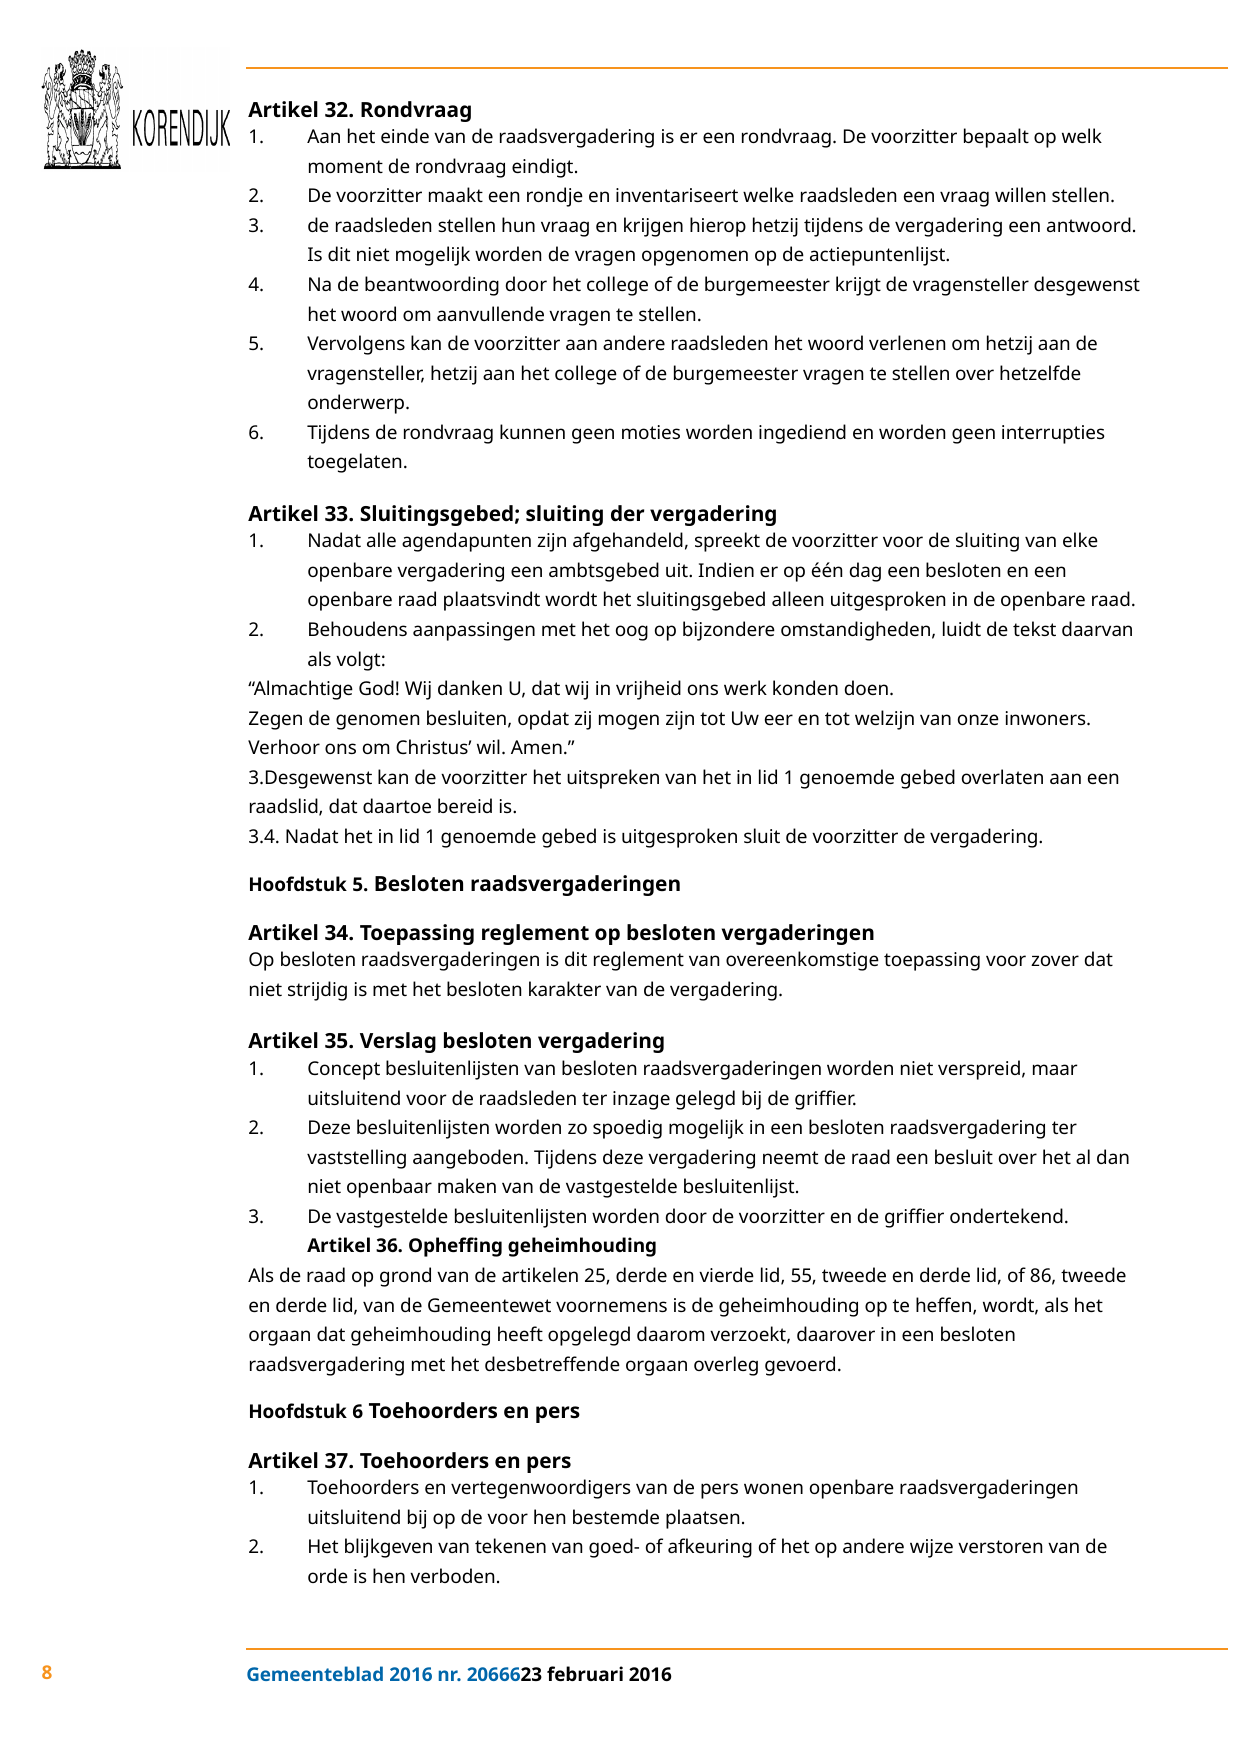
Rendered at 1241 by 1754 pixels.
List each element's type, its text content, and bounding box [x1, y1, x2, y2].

list Deze besluitenlijsten worden zo spoedig mogelijk in een besloten raadsvergadering ter vaststelling aangeboden. Tijdens deze vergadering neemt de raad een besluit over het al dan niet openbaar maken van de vastgestelde besluitenlijst. [248, 1114, 1152, 1199]
list Nadat alle agendapunten zijn afgehandeld, spreekt de voorzitter voor de sluiting van elke openbare vergadering een ambtsgebed uit. Indien er op één dag een besloten en een openbare raad plaatsvindt wordt het sluitingsgebed alleen uitgesproken in de openbare raad. [248, 527, 1152, 612]
text Artikel 37. Toehoorders en pers [248, 1446, 1152, 1474]
list Aan het einde van de raadsvergadering is er een rondvraag. De voorzitter bepaalt op welk moment de rondvraag eindigt. [248, 123, 1152, 178]
text 3.4. Nadat het in lid 1 genoemde gebed is uitgesproken sluit de voorzitter de vergadering. [248, 823, 1152, 849]
list Artikel 36. Opheffing geheimhouding [248, 1233, 1152, 1258]
list Na de beantwoording door het college of de burgemeester krijgt de vragensteller desgewenst het woord om aanvullende vragen te stellen. [248, 271, 1152, 326]
text Hoofdstuk 6 Toehoorders en pers [248, 1397, 1152, 1425]
list Vervolgens kan de voorzitter aan andere raadsleden het woord verlenen om hetzij aan de vragensteller, hetzij aan het college of de burgemeester vragen te stellen over hetzelfde onderwerp. [248, 330, 1152, 415]
text Hoofdstuk 5. Besloten raadsvergaderingen [248, 869, 1152, 897]
text Artikel 34. Toepassing reglement op besloten vergaderingen [248, 918, 1152, 947]
list Toehoorders en vertegenwoordigers van de pers wonen openbare raadsvergaderingen uitsluitend bij op de voor hen bestemde plaatsen. [248, 1474, 1152, 1529]
text Artikel 35. Verslag besloten vergadering [248, 1027, 1152, 1055]
text 3.Desgewenst kan de voorzitter het uitspreken van het in lid 1 genoemde gebed overlaten aan een raadslid, dat daartoe bereid is. [248, 764, 1152, 819]
text Op besloten raadsvergaderingen is dit reglement van overeenkomstige toepassing voor zover dat niet strijdig is met het besloten karakter van de vergadering. [248, 947, 1152, 1002]
list Het blijkgeven van tekenen van goed- of afkeuring of het op andere wijze verstoren van de orde is hen verboden. [248, 1533, 1152, 1589]
list Behoudens aanpassingen met het oog op bijzondere omstandigheden, luidt de tekst daarvan als volgt: [248, 616, 1152, 672]
list Tijdens de rondvraag kunnen geen moties worden ingediend en worden geen interrupties toegelaten. [248, 419, 1152, 474]
text Als de raad op grond van de artikelen 25, derde en vierde lid, 55, tweede en derde lid, of 86, tweede en derde lid, van de Gemeentewet voornemens is de geheimhouding op te heffen, wordt, als het orgaan dat geheimhouding heeft opgelegd daarom verzoekt, daarover in een besloten raadsvergadering met het desbetreffende orgaan overleg gevoerd. [248, 1262, 1152, 1377]
list De vastgestelde besluitenlijsten worden door de voorzitter en de griffier ondertekend. [248, 1203, 1152, 1229]
list Concept besluitenlijsten van besloten raadsvergaderingen worden niet verspreid, maar uitsluitend voor de raadsleden ter inzage gelegd bij de griffier. [248, 1055, 1152, 1110]
text Zegen de genomen besluiten, opdat zij mogen zijn tot Uw eer en tot welzijn van onze inwoners. Verhoor ons om Christus’ wil. Amen.” [248, 705, 1152, 760]
text Artikel 33. Sluitingsgebed; sluiting der vergadering [248, 499, 1152, 527]
text Artikel 32. Rondvraag [248, 95, 1152, 123]
picture [41, 47, 231, 172]
list de raadsleden stellen hun vraag en krijgen hierop hetzij tijdens de vergadering een antwoord. Is dit niet mogelijk worden de vragen opgenomen op de actiepuntenlijst. [248, 212, 1152, 267]
list De voorzitter maakt een rondje en inventariseert welke raadsleden een vraag willen stellen. [248, 182, 1152, 208]
text “Almachtige God! Wij danken U, dat wij in vrijheid ons werk konden doen. [248, 675, 1152, 701]
